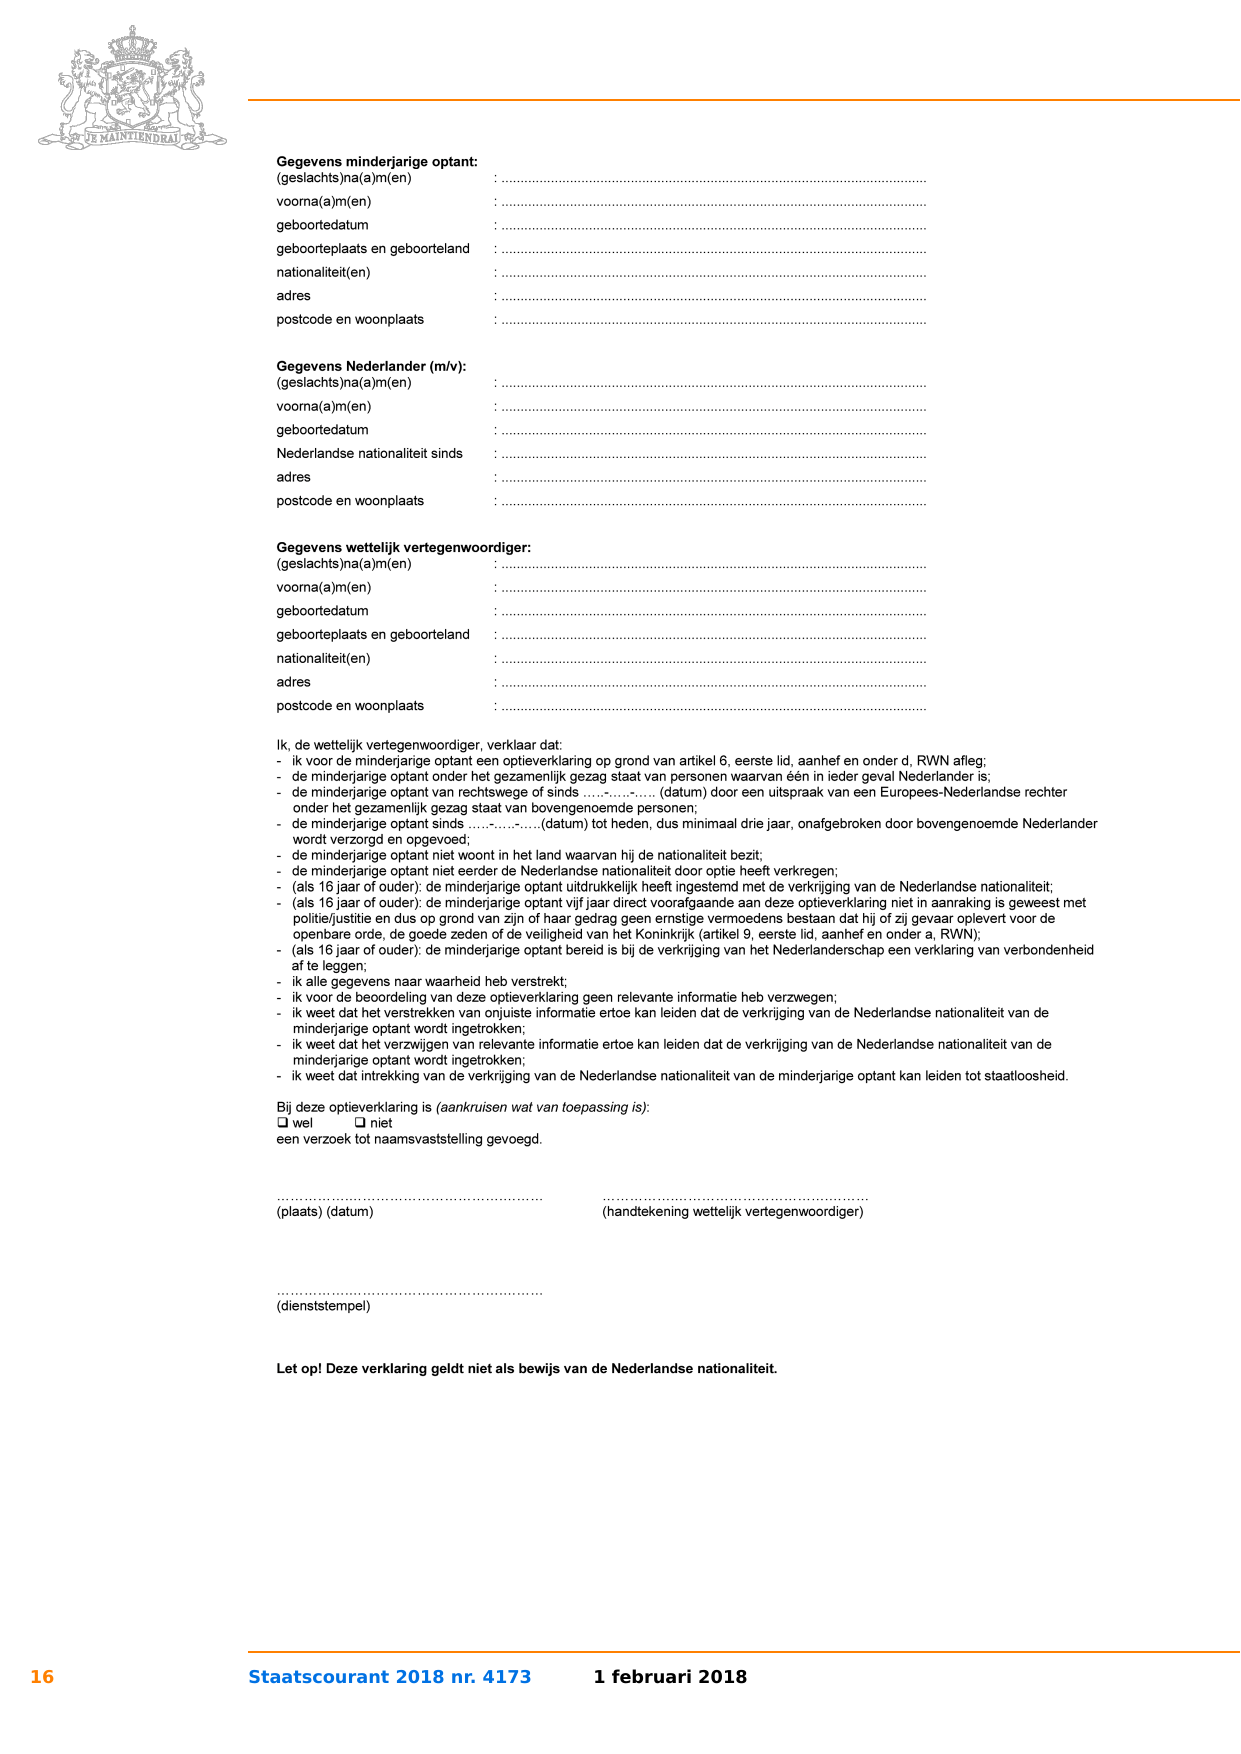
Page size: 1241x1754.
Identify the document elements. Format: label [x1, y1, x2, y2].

picture [38, 25, 227, 150]
picture [248, 151, 1134, 1381]
